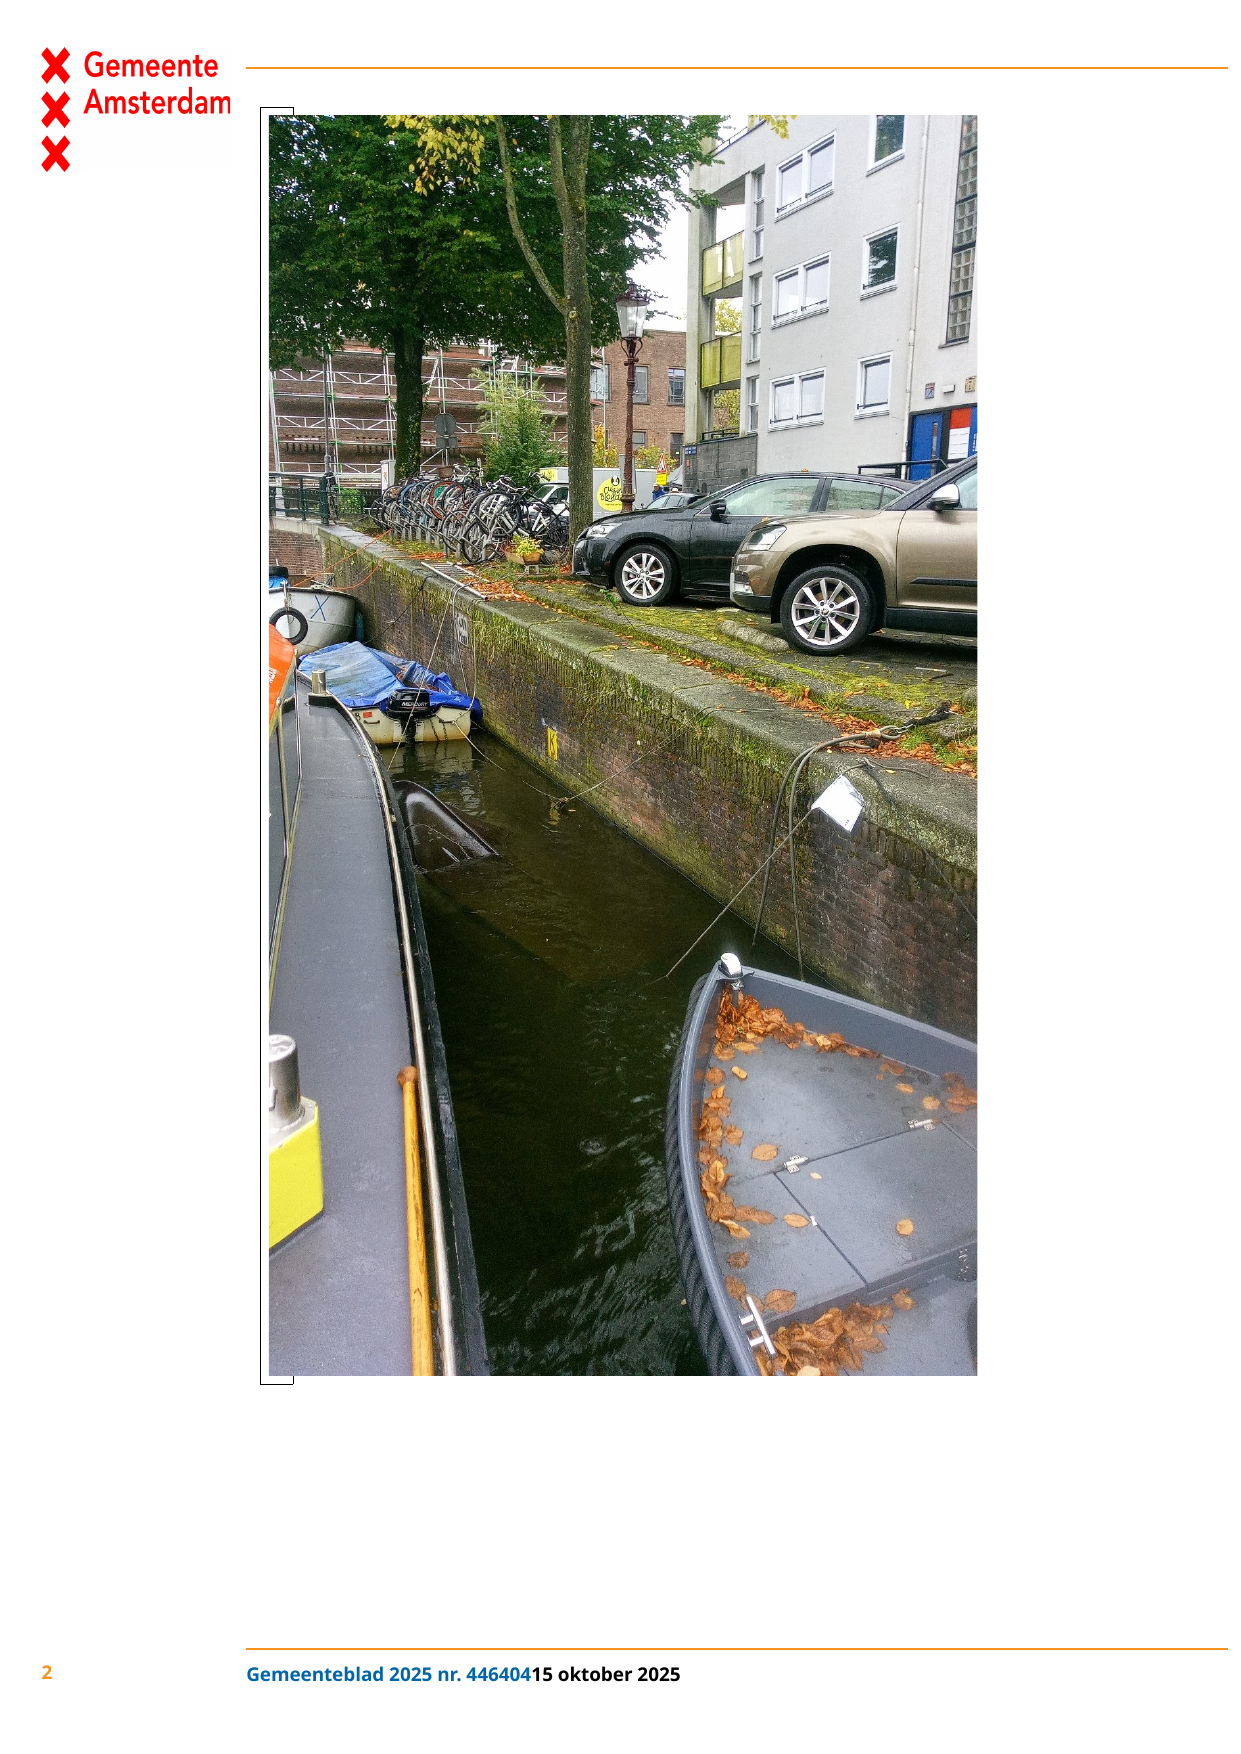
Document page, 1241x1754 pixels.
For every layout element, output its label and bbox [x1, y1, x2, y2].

picture [41, 47, 231, 172]
picture [268, 115, 978, 1376]
